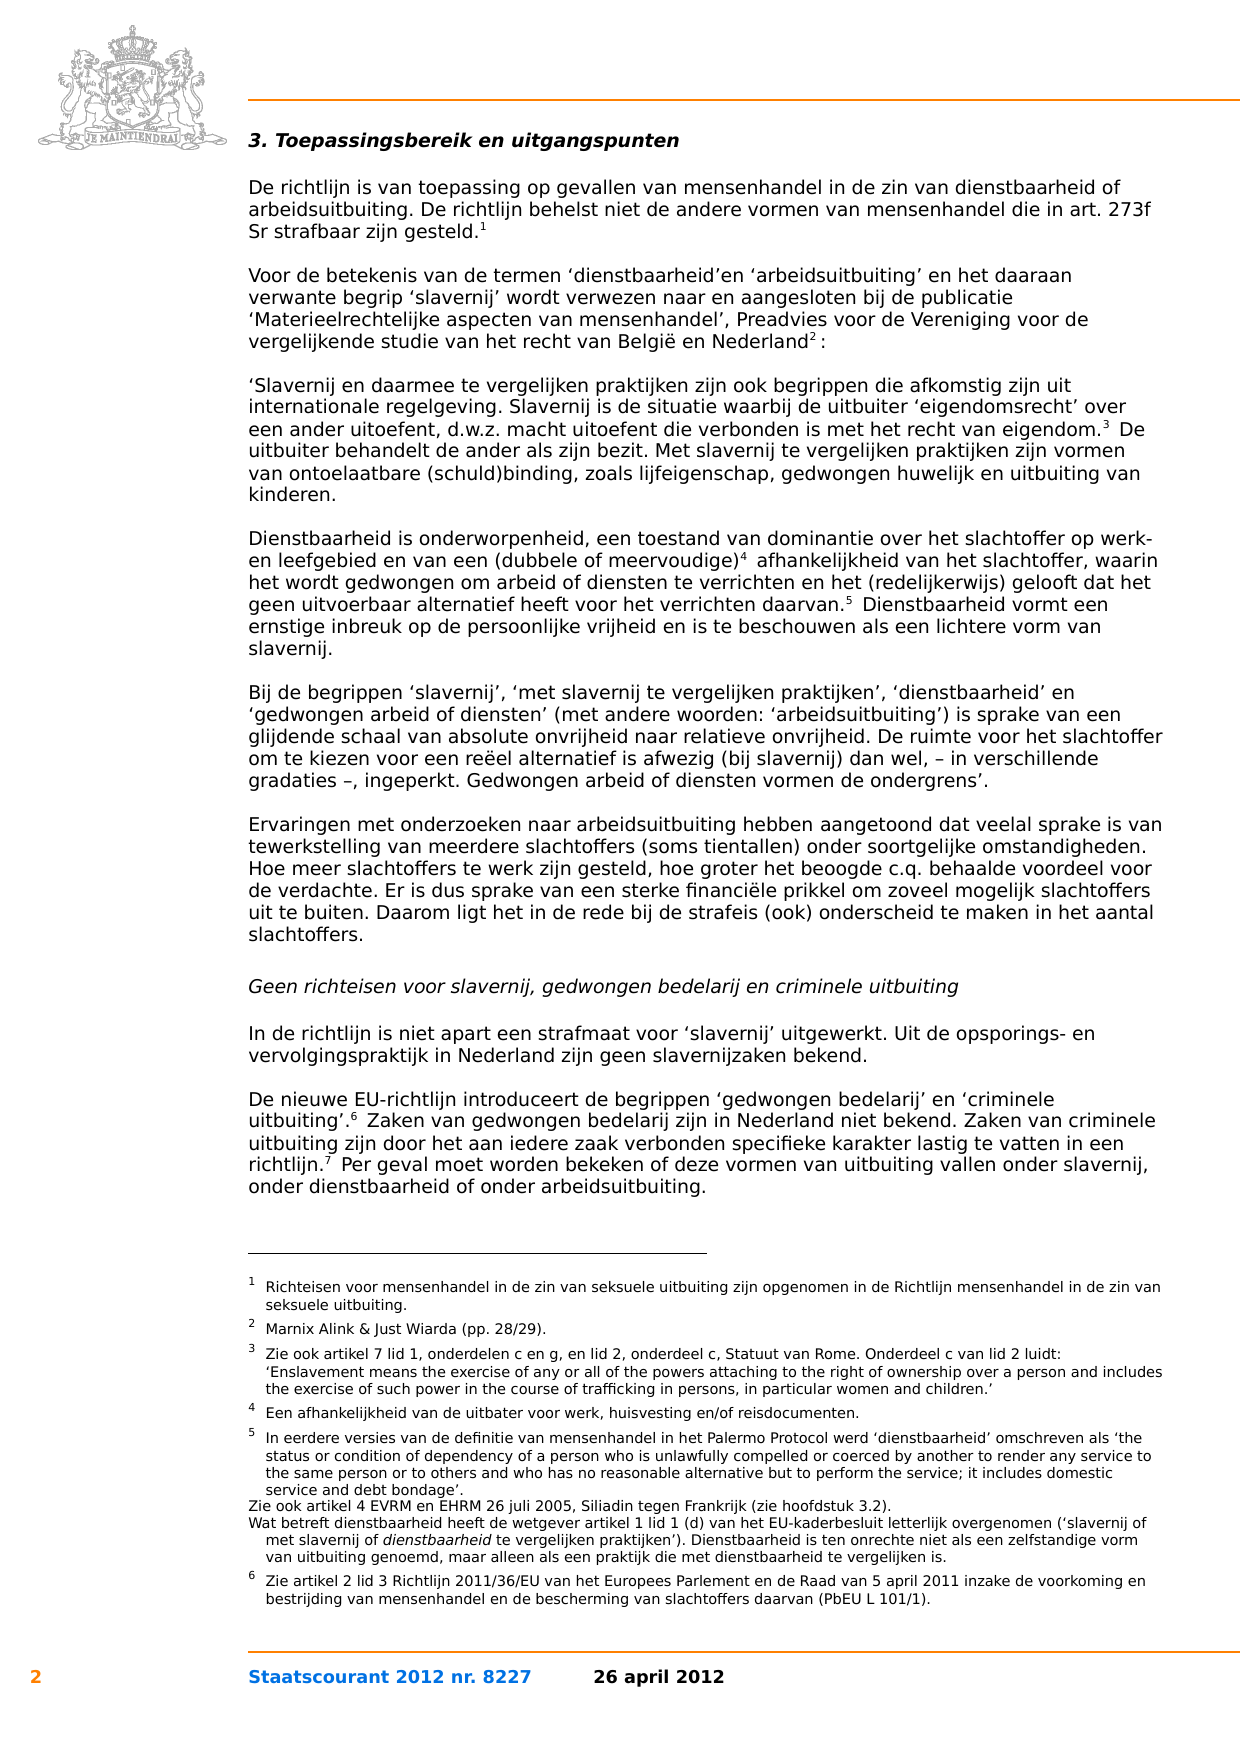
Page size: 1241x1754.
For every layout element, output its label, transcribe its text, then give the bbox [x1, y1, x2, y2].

text De nieuwe EU-richtlijn introduceert de begrippen ‘gedwongen bedelarij’ en ‘criminele uitbuiting’. Zaken van gedwongen bedelarij zijn in Nederland niet bekend. Zaken van criminele uitbuiting zijn door het aan iedere zaak verbonden specifieke karakter lastig te vatten in een richtlijn. Per geval moet worden bekeken of deze vormen van uitbuiting vallen onder slavernij, onder dienstbaarheid of onder arbeidsuitbuiting. [248, 1088, 1163, 1198]
subtitle Geen richteisen voor slavernij, gedwongen bedelarij en criminele uitbuiting [248, 976, 1163, 998]
text Zie ook artikel 4 EVRM en EHRM 26 juli 2005, Siliadin tegen Frankrijk (zie hoofdstuk 3.2). [248, 1498, 1163, 1515]
text Ervaringen met onderzoeken naar arbeidsuitbuiting hebben aangetoond dat veelal sprake is van tewerkstelling van meerdere slachtoffers (soms tientallen) onder soortgelijke omstandigheden. Hoe meer slachtoffers te werk zijn gesteld, hoe groter het beoogde c.q. behaalde voordeel voor de verdachte. Er is dus sprake van een sterke financiële prikkel om zoveel mogelijk slachtoffers uit te buiten. Daarom ligt het in de rede bij de strafeis (ook) onderscheid te maken in het aantal slachtoffers. [248, 814, 1163, 946]
text Zie ook artikel 7 lid 1, onderdelen c en g, en lid 2, onderdeel c, Statuut van Rome. Onderdeel c van lid 2 luidt: ‘Enslavement means the exercise of any or all of the powers attaching to the right of ownership over a person and includes the exercise of such power in the course of trafficking in persons, in particular women and children.’ [248, 1342, 1163, 1398]
text Een afhankelijkheid van de uitbater voor werk, huisvesting en/of reisdocumenten. [248, 1401, 1163, 1423]
subtitle 3. Toepassingsbereik en uitgangspunten [248, 130, 1163, 152]
text De richtlijn is van toepassing op gevallen van mensenhandel in de zin van dienstbaarheid of arbeidsuitbuiting. De richtlijn behelst niet de andere vormen van mensenhandel die in art. 273f Sr strafbaar zijn gesteld. [248, 177, 1163, 243]
text Richteisen voor mensenhandel in de zin van seksuele uitbuiting zijn opgenomen in de Richtlijn mensenhandel in de zin van seksuele uitbuiting. [248, 1275, 1163, 1314]
text Wat betreft dienstbaarheid heeft de wetgever artikel 1 lid 1 (d) van het EU-kaderbesluit letterlijk overgenomen (‘slavernij of met slavernij of dienstbaarheid te vergelijken praktijken’). Dienstbaarheid is ten onrechte niet als een zelfstandige vorm van uitbuiting genoemd, maar alleen als een praktijk die met dienstbaarheid te vergelijken is. [248, 1515, 1163, 1566]
text In de richtlijn is niet apart een strafmaat voor ‘slavernij’ uitgewerkt. Uit de opsporings- en vervolgingspraktijk in Nederland zijn geen slavernijzaken bekend. [248, 1023, 1163, 1067]
text Zie artikel 2 lid 3 Richtlijn 2011/36/EU van het Europees Parlement en de Raad van 5 april 2011 inzake de voorkoming en bestrijding van mensenhandel en de bescherming van slachtoffers daarvan (PbEU L 101/1). [248, 1569, 1163, 1608]
text ‘Slavernij en daarmee te vergelijken praktijken zijn ook begrippen die afkomstig zijn uit internationale regelgeving. Slavernij is de situatie waarbij de uitbuiter ‘eigendomsrecht’ over een ander uitoefent, d.w.z. macht uitoefent die verbonden is met het recht van eigendom. De uitbuiter behandelt de ander als zijn bezit. Met slavernij te vergelijken praktijken zijn vormen van ontoelaatbare (schuld)binding, zoals lijfeigenschap, gedwongen huwelijk en uitbuiting van kinderen. [248, 374, 1163, 506]
text Voor de betekenis van de termen ‘dienstbaarheid’en ‘arbeidsuitbuiting’ en het daaraan verwante begrip ‘slavernij’ wordt verwezen naar en aangesloten bij de publicatie ‘Materieelrechtelijke aspecten van mensenhandel’, Preadvies voor de Vereniging voor de vergelijkende studie van het recht van België en Nederland: [248, 265, 1163, 353]
text Bij de begrippen ‘slavernij’, ‘met slavernij te vergelijken praktijken’, ‘dienstbaarheid’ en ‘gedwongen arbeid of diensten’ (met andere woorden: ‘arbeidsuitbuiting’) is sprake van een glijdende schaal van absolute onvrijheid naar relatieve onvrijheid. De ruimte voor het slachtoffer om te kiezen voor een reëel alternatief is afwezig (bij slavernij) dan wel, – in verschillende gradaties –, ingeperkt. Gedwongen arbeid of diensten vormen de ondergrens’. [248, 682, 1163, 792]
text Dienstbaarheid is onderworpenheid, een toestand van dominantie over het slachtoffer op werk- en leefgebied en van een (dubbele of meervoudige) afhankelijkheid van het slachtoffer, waarin het wordt gedwongen om arbeid of diensten te verrichten en het (redelijkerwijs) gelooft dat het geen uitvoerbaar alternatief heeft voor het verrichten daarvan. Dienstbaarheid vormt een ernstige inbreuk op de persoonlijke vrijheid en is te beschouwen als een lichtere vorm van slavernij. [248, 528, 1163, 660]
picture [38, 25, 227, 150]
text Marnix Alink & Just Wiarda (pp. 28/29). [248, 1317, 1163, 1339]
text In eerdere versies van de definitie van mensenhandel in het Palermo Protocol werd ‘dienstbaarheid’ omschreven als ‘the status or condition of dependency of a person who is unlawfully compelled or coerced by another to render any service to the same person or to others and who has no reasonable alternative but to perform the service; it includes domestic service and debt bondage’. [248, 1426, 1163, 1498]
